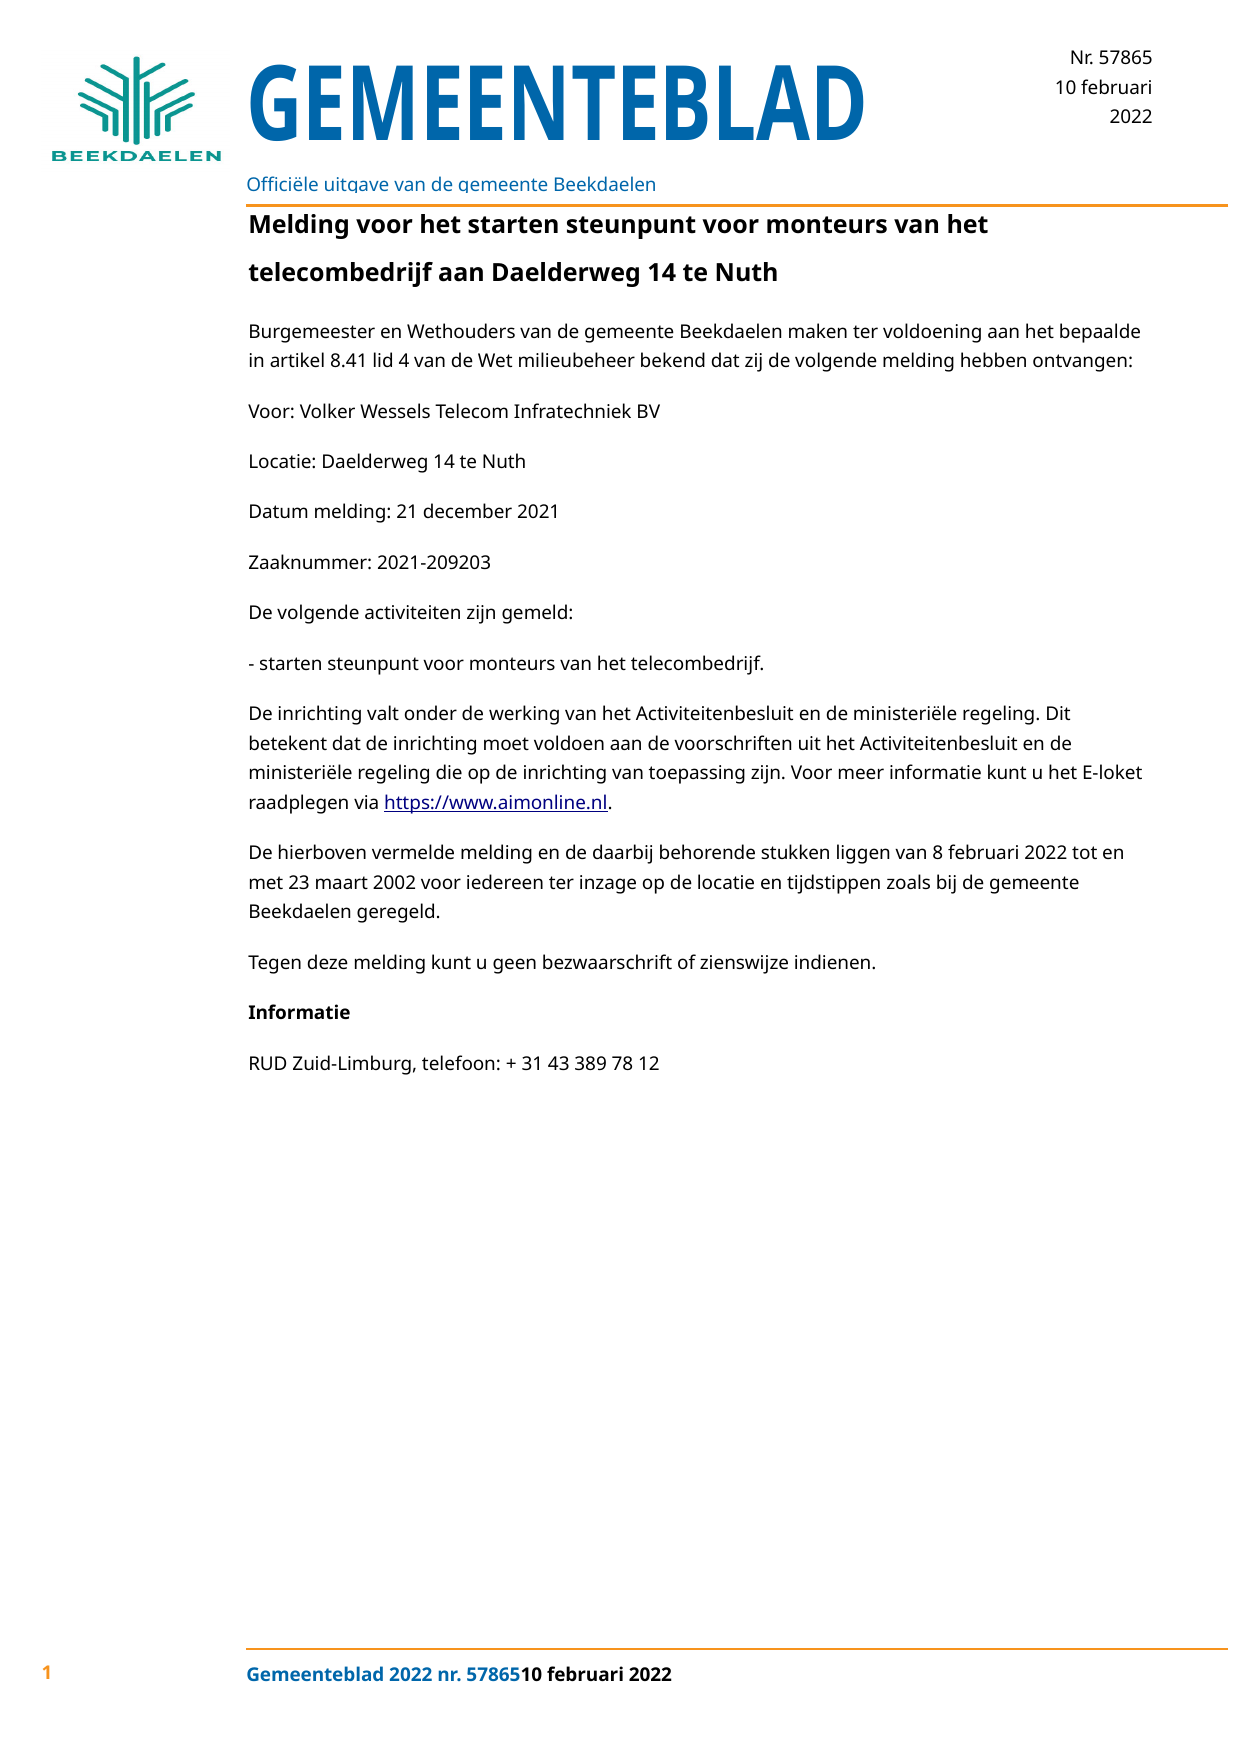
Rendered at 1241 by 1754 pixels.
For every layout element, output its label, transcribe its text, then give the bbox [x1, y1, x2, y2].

text Zaaknummer: 2021-209203 [248, 549, 1152, 575]
text De inrichting valt onder de werking van het Activiteitenbesluit en de ministeriële regeling. Dit betekent dat de inrichting moet voldoen aan de voorschriften uit het Activiteitenbesluit en de ministeriële regeling die op de inrichting van toepassing zijn. Voor meer informatie kunt u het E-loket raadplegen via https://www.aimonline.nl. [248, 700, 1152, 815]
text Datum melding: 21 december 2021 [248, 499, 1152, 524]
text Locatie: Daelderweg 14 te Nuth [248, 448, 1152, 474]
picture [41, 47, 231, 172]
text RUD Zuid-Limburg, telefoon: + 31 43 389 78 12 [248, 1050, 1152, 1076]
text Melding voor het starten steunpunt voor monteurs van het telecombedrijf aan Daelderweg 14 te Nuth [248, 207, 1152, 288]
text De volgende activiteiten zijn gemeld: [248, 599, 1152, 625]
text Burgemeester en Wethouders van de gemeente Beekdaelen maken ter voldoening aan het bepaalde in artikel 8.41 lid 4 van de Wet milieubeheer bekend dat zij de volgende melding hebben ontvangen: [248, 318, 1152, 373]
text Informatie [248, 999, 1152, 1025]
text Tegen deze melding kunt u geen bezwaarschrift of zienswijze indienen. [248, 949, 1152, 975]
text - starten steunpunt voor monteurs van het telecombedrijf. [248, 650, 1152, 676]
text Voor: Volker Wessels Telecom Infratechniek BV [248, 398, 1152, 424]
text De hierboven vermelde melding en de daarbij behorende stukken liggen van 8 februari 2022 tot en met 23 maart 2002 voor iedereen ter inzage op de locatie en tijdstippen zoals bij de gemeente Beekdaelen geregeld. [248, 839, 1152, 924]
